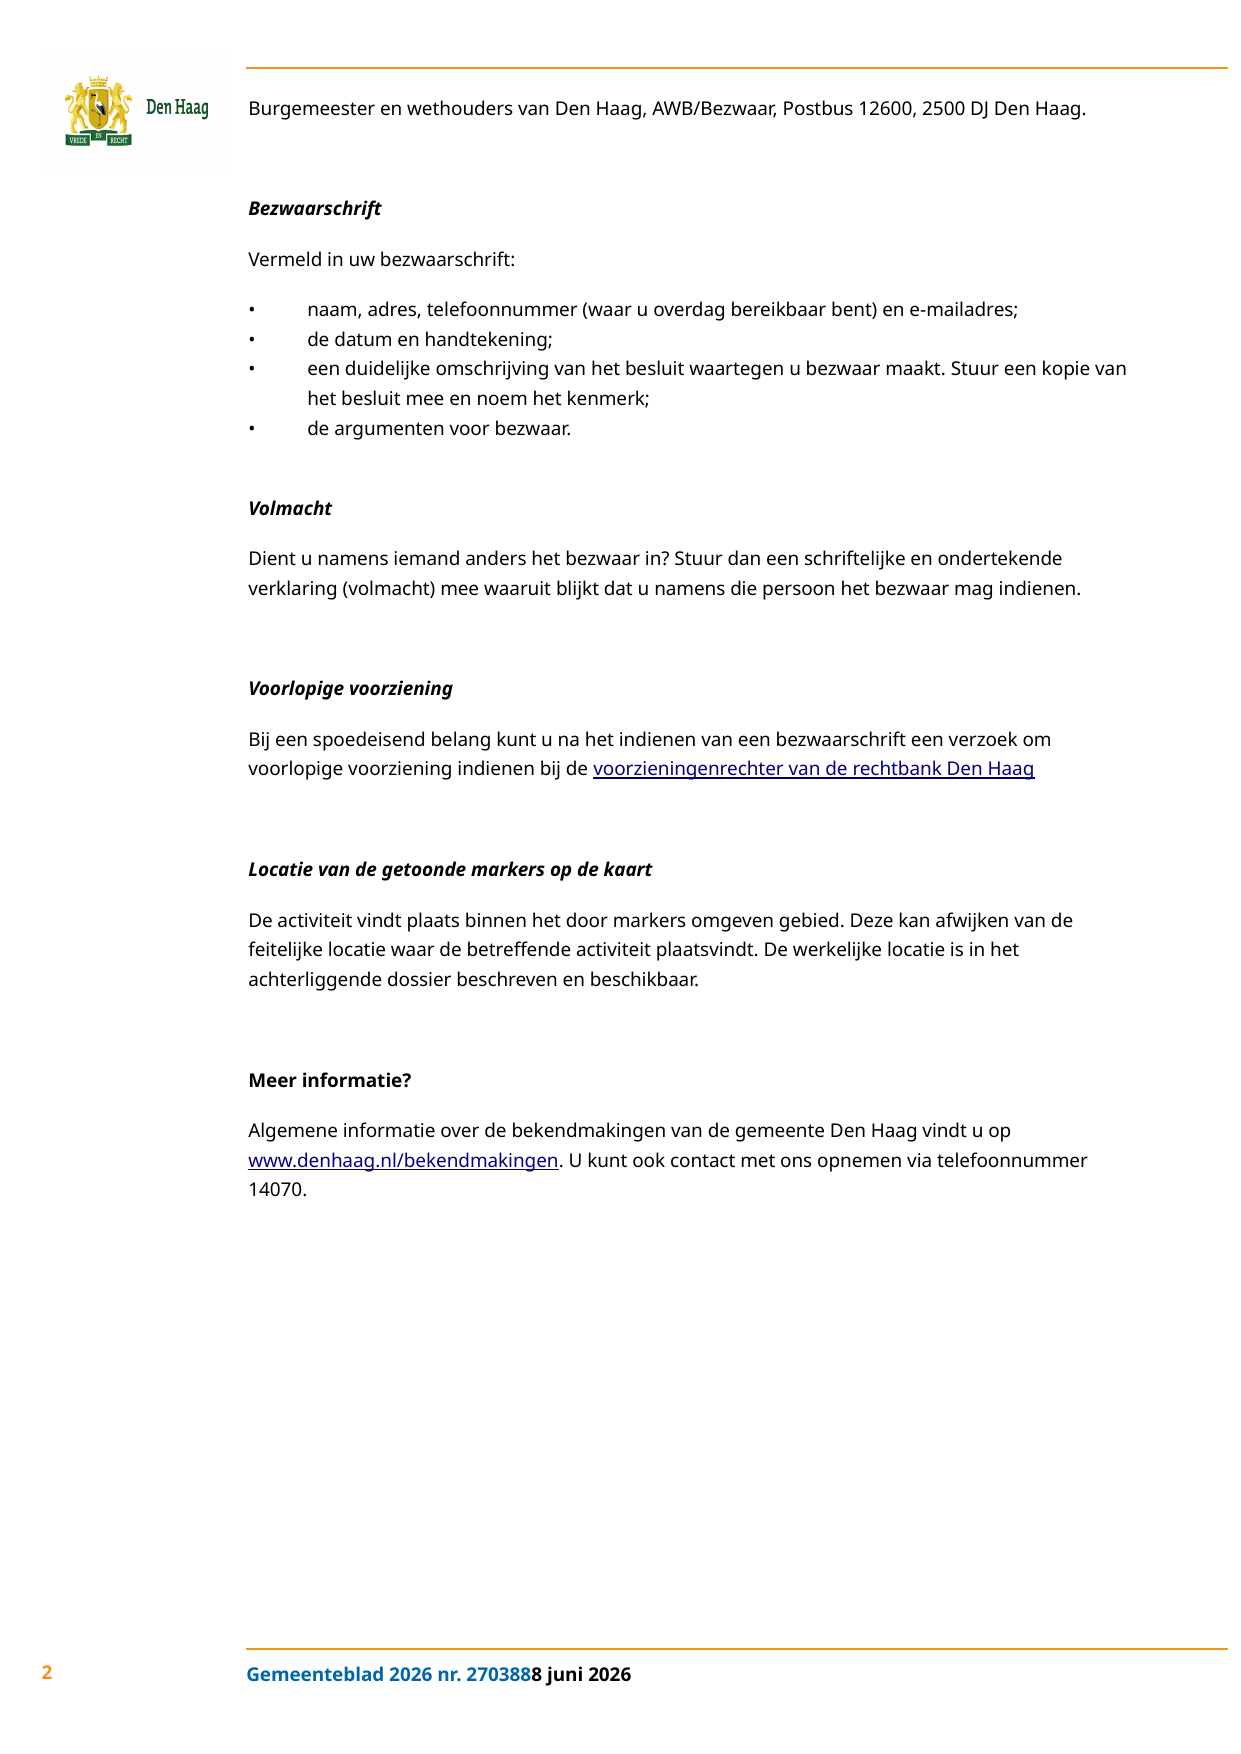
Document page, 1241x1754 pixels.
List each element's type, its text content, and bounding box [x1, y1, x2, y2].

text Bij een spoedeisend belang kunt u na het indienen van een bezwaarschrift een verzoek om voorlopige voorziening indienen bij de voorzieningenrechter van de rechtbank Den Haag [248, 726, 1152, 781]
text Meer informatie? [248, 1067, 1152, 1093]
list de argumenten voor bezwaar. [248, 415, 1152, 441]
text Algemene informatie over de bekendmakingen van de gemeente Den Haag vindt u op www.denhaag.nl/bekendmakingen. U kunt ook contact met ons opnemen via telefoonnummer 14070. [248, 1117, 1152, 1202]
text Voorlopige voorziening [248, 676, 1152, 701]
text Dient u namens iemand anders het bezwaar in? Stuur dan een schriftelijke en ondertekende verklaring (volmacht) mee waaruit blijkt dat u namens die persoon het bezwaar mag indienen. [248, 545, 1152, 601]
text Locatie van de getoonde markers op de kaart [248, 856, 1152, 882]
picture [41, 47, 231, 172]
text Burgemeester en wethouders van Den Haag, AWB/Bezwaar, Postbus 12600, 2500 DJ Den Haag. [248, 95, 1152, 121]
text Volmacht [248, 495, 1152, 521]
list naam, adres, telefoonnummer (waar u overdag bereikbaar bent) en e-mailadres; [248, 296, 1152, 322]
text De activiteit vindt plaats binnen het door markers omgeven gebied. Deze kan afwijken van de feitelijke locatie waar de betreffende activiteit plaatsvindt. De werkelijke locatie is in het achterliggende dossier beschreven en beschikbaar. [248, 907, 1152, 992]
list de datum en handtekening; [248, 326, 1152, 352]
text Bezwaarschrift [248, 196, 1152, 221]
list een duidelijke omschrijving van het besluit waartegen u bezwaar maakt. Stuur een kopie van het besluit mee en noem het kenmerk; [248, 356, 1152, 411]
text Vermeld in uw bezwaarschrift: [248, 246, 1152, 272]
